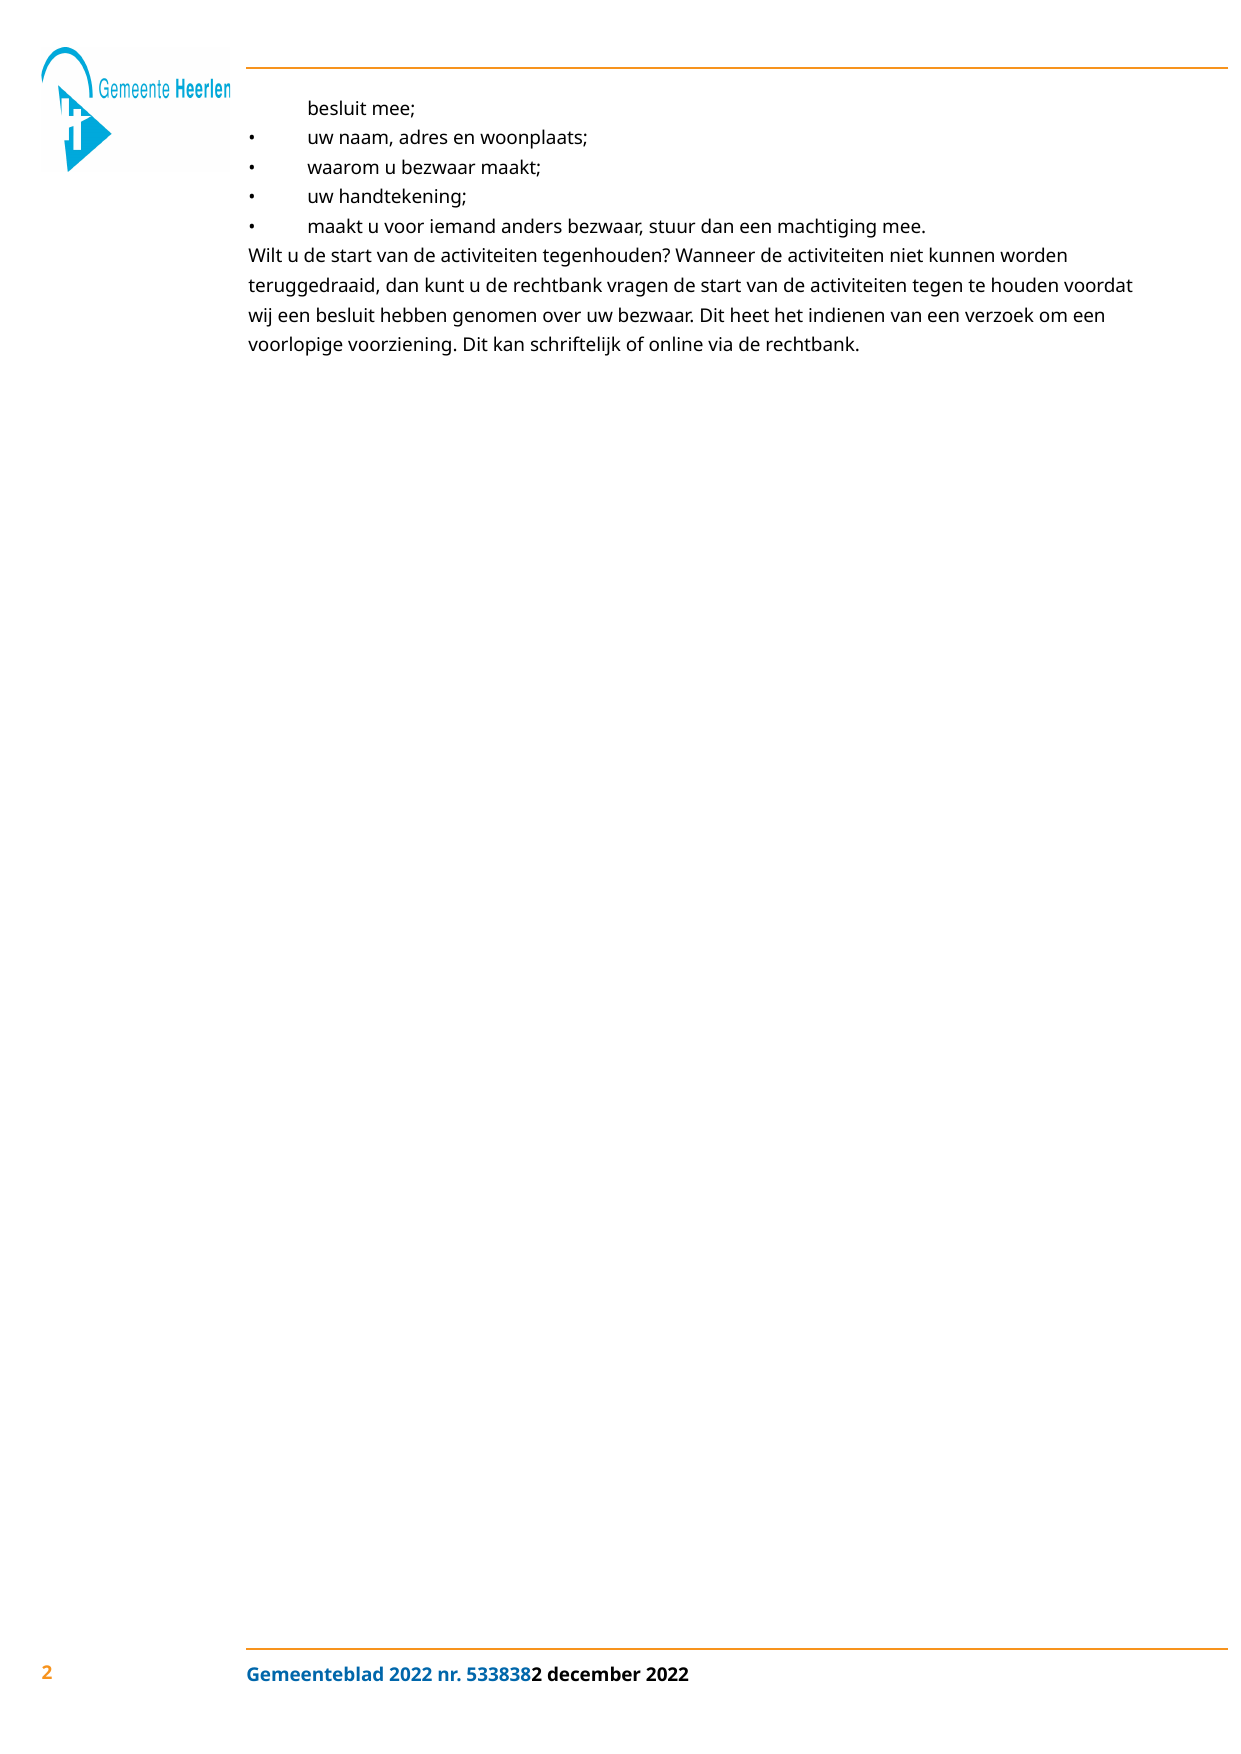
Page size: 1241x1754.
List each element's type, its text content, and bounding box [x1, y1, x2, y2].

picture [41, 47, 231, 172]
list waarom u bezwaar maakt; [248, 154, 1152, 180]
picture [41, 47, 59, 70]
text Wilt u de start van de activiteiten tegenhouden? Wanneer de activiteiten niet kunnen worden teruggedraaid, dan kunt u de rechtbank vragen de start van de activiteiten tegen te houden voordat wij een besluit hebben genomen over uw bezwaar. Dit heet het indienen van een verzoek om een voorlopige voorziening. Dit kan schriftelijk of online via de rechtbank. [248, 243, 1152, 357]
list uw handtekening; [248, 183, 1152, 209]
list maakt u voor iemand anders bezwaar, stuur dan een machtiging mee. [248, 213, 1152, 239]
list uw naam, adres en woonplaats; [248, 124, 1152, 150]
list besluit mee; [248, 95, 1152, 121]
